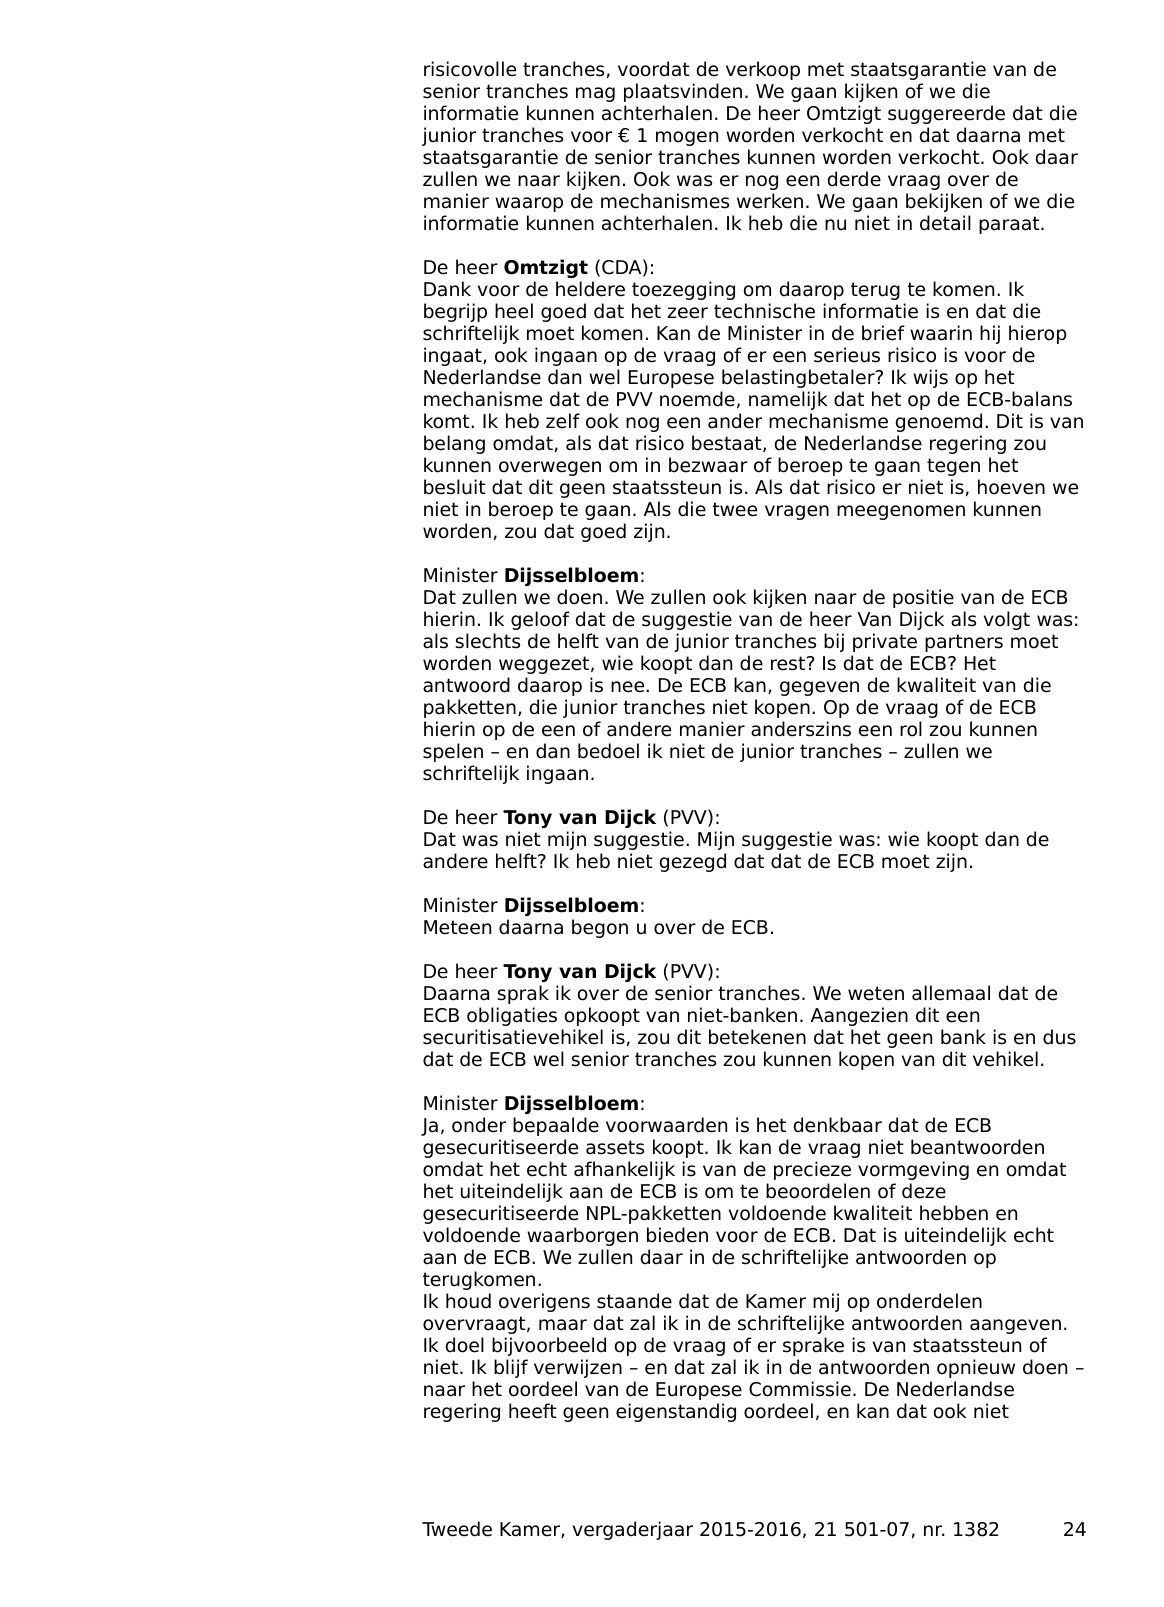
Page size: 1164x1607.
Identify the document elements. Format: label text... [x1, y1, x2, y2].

text De heer Omtzigt (CDA): [422, 257, 1087, 279]
text Dat zullen we doen. We zullen ook kijken naar de positie van de ECB hierin. Ik geloof dat de suggestie van de heer Van Dijck als volgt was: als slechts de helft van de junior tranches bij private partners moet worden weggezet, wie koopt dan de rest? Is dat de ECB? Het antwoord daarop is nee. De ECB kan, gegeven de kwaliteit van die pakketten, die junior tranches niet kopen. Op de vraag of de ECB hierin op de een of andere manier anderszins een rol zou kunnen spelen – en dan bedoel ik niet de junior tranches – zullen we schriftelijk ingaan. [422, 587, 1087, 785]
text Minister Dijsselbloem: [422, 565, 1087, 587]
text Ja, onder bepaalde voorwaarden is het denkbaar dat de ECB gesecuritiseerde assets koopt. Ik kan de vraag niet beantwoorden omdat het echt afhankelijk is van de precieze vormgeving en omdat het uiteindelijk aan de ECB is om te beoordelen of deze gesecuritiseerde NPL-pakketten voldoende kwaliteit hebben en voldoende waarborgen bieden voor de ECB. Dat is uiteindelijk echt aan de ECB. We zullen daar in de schriftelijke antwoorden op terugkomen. [422, 1115, 1087, 1291]
text Ik houd overigens staande dat de Kamer mij op onderdelen overvraagt, maar dat zal ik in de schriftelijke antwoorden aangeven. Ik doel bijvoorbeeld op de vraag of er sprake is van staatssteun of niet. Ik blijf verwijzen – en dat zal ik in de antwoorden opnieuw doen – naar het oordeel van de Europese Commissie. De Nederlandse regering heeft geen eigenstandig oordeel, en kan dat ook niet [422, 1291, 1087, 1423]
text De heer Tony van Dijck (PVV): [422, 961, 1087, 983]
text Dat was niet mijn suggestie. Mijn suggestie was: wie koopt dan de andere helft? Ik heb niet gezegd dat dat de ECB moet zijn. [422, 829, 1087, 873]
text Minister Dijsselbloem: [422, 1093, 1087, 1115]
text De heer Tony van Dijck (PVV): [422, 807, 1087, 829]
text Dank voor de heldere toezegging om daarop terug te komen. Ik begrijp heel goed dat het zeer technische informatie is en dat die schriftelijk moet komen. Kan de Minister in de brief waarin hij hierop ingaat, ook ingaan op de vraag of er een serieus risico is voor de Nederlandse dan wel Europese belastingbetaler? Ik wijs op het mechanisme dat de PVV noemde, namelijk dat het op de ECB-balans komt. Ik heb zelf ook nog een ander mechanisme genoemd. Dit is van belang omdat, als dat risico bestaat, de Nederlandse regering zou kunnen overwegen om in bezwaar of beroep te gaan tegen het besluit dat dit geen staatssteun is. Als dat risico er niet is, hoeven we niet in beroep te gaan. Als die twee vragen meegenomen kunnen worden, zou dat goed zijn. [422, 279, 1087, 543]
text Daarna sprak ik over de senior tranches. We weten allemaal dat de ECB obligaties opkoopt van niet-banken. Aangezien dit een securitisatievehikel is, zou dit betekenen dat het geen bank is en dus dat de ECB wel senior tranches zou kunnen kopen van dit vehikel. [422, 983, 1087, 1071]
text risicovolle tranches, voordat de verkoop met staatsgarantie van de senior tranches mag plaatsvinden. We gaan kijken of we die informatie kunnen achterhalen. De heer Omtzigt suggereerde dat die junior tranches voor € 1 mogen worden verkocht en dat daarna met staatsgarantie de senior tranches kunnen worden verkocht. Ook daar zullen we naar kijken. Ook was er nog een derde vraag over de manier waarop de mechanismes werken. We gaan bekijken of we die informatie kunnen achterhalen. Ik heb die nu niet in detail paraat. [422, 59, 1087, 235]
text Meteen daarna begon u over de ECB. [422, 917, 1087, 939]
text Minister Dijsselbloem: [422, 895, 1087, 917]
